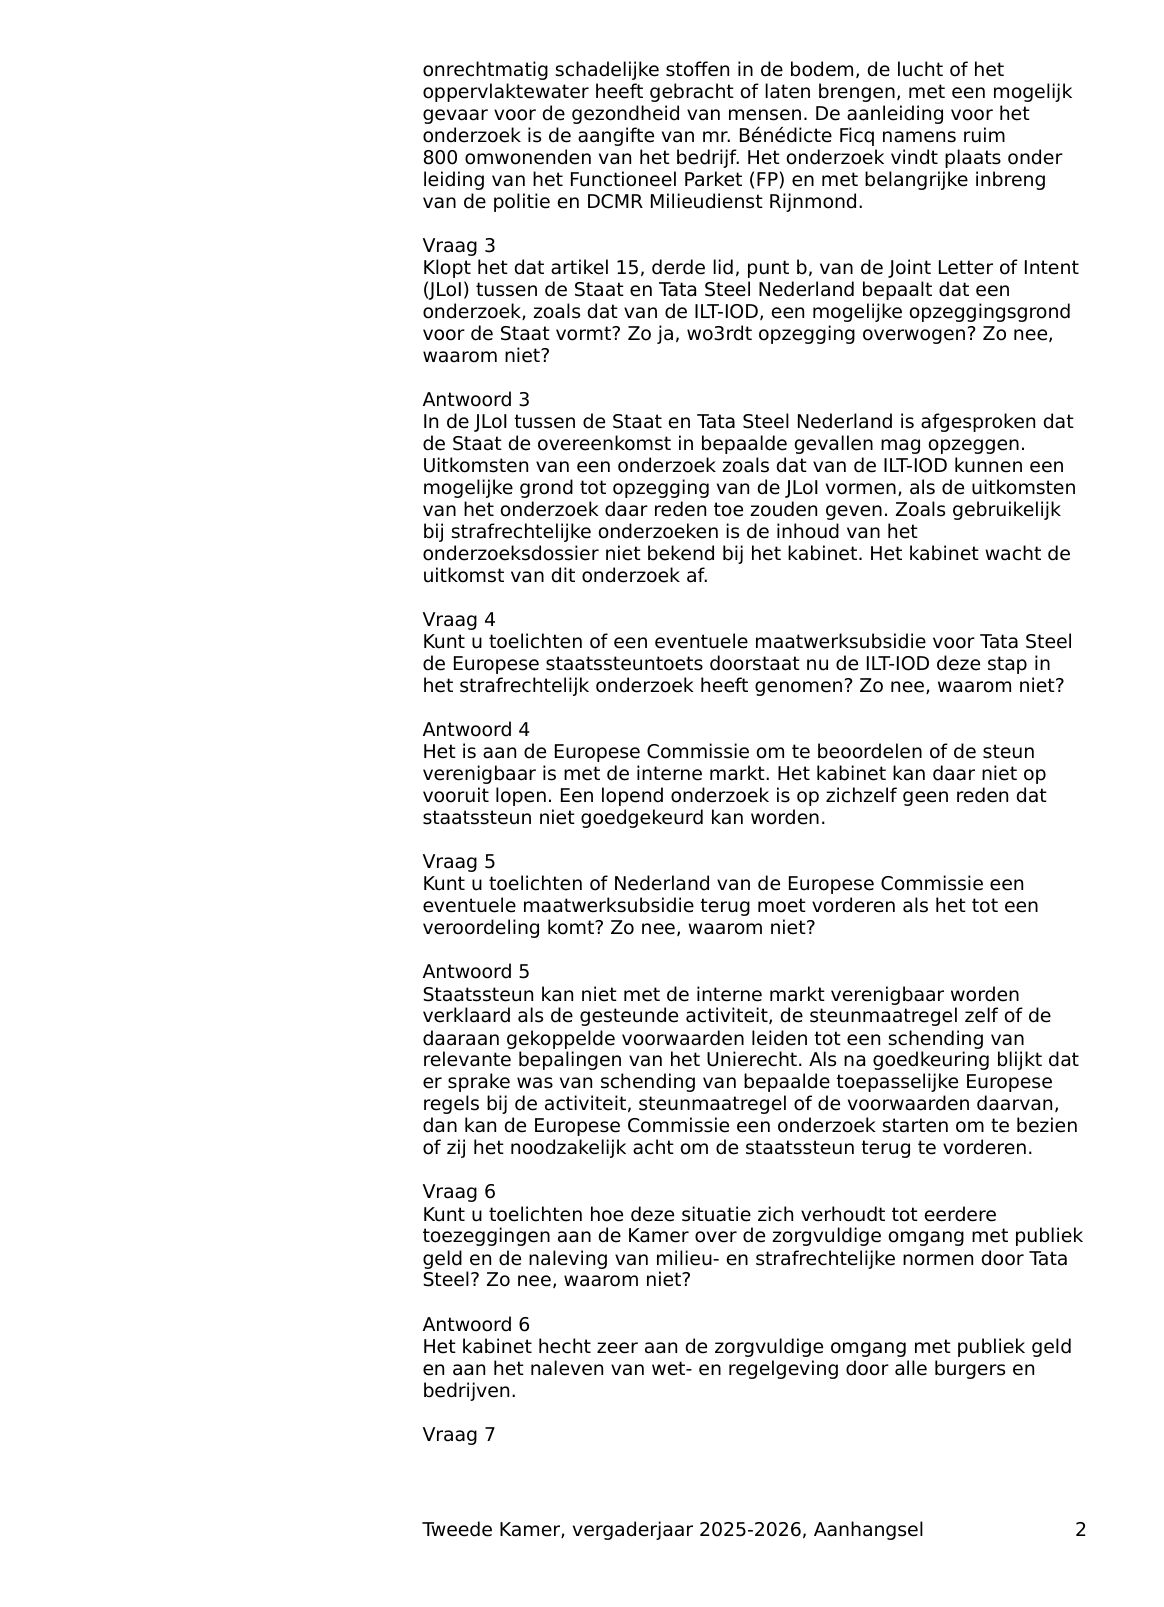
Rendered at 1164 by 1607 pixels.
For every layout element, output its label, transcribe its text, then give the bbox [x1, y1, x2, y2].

text Kunt u toelichten hoe deze situatie zich verhoudt tot eerdere toezeggingen aan de Kamer over de zorgvuldige omgang met publiek geld en de naleving van milieu- en strafrechtelijke normen door Tata Steel? Zo nee, waarom niet? [422, 1203, 1087, 1291]
text Antwoord 4 [422, 719, 1087, 741]
text Het kabinet hecht zeer aan de zorgvuldige omgang met publiek geld en aan het naleven van wet- en regelgeving door alle burgers en bedrijven. [422, 1336, 1087, 1401]
text In de JLoI tussen de Staat en Tata Steel Nederland is afgesproken dat de Staat de overeenkomst in bepaalde gevallen mag opzeggen. Uitkomsten van een onderzoek zoals dat van de ILT-IOD kunnen een mogelijke grond tot opzegging van de JLoI vormen, als de uitkomsten van het onderzoek daar reden toe zouden geven. Zoals gebruikelijk bij strafrechtelijke onderzoeken is de inhoud van het onderzoeksdossier niet bekend bij het kabinet. Het kabinet wacht de uitkomst van dit onderzoek af. [422, 411, 1087, 587]
text onrechtmatig schadelijke stoffen in de bodem, de lucht of het oppervlaktewater heeft gebracht of laten brengen, met een mogelijk gevaar voor de gezondheid van mensen. De aanleiding voor het onderzoek is de aangifte van mr. Bénédicte Ficq namens ruim 800 omwonenden van het bedrijf. Het onderzoek vindt plaats onder leiding van het Functioneel Parket (FP) en met belangrijke inbreng van de politie en DCMR Milieudienst Rijnmond. [422, 59, 1087, 213]
text Vraag 3 [422, 235, 1087, 257]
text Vraag 6 [422, 1181, 1087, 1203]
text Antwoord 6 [422, 1313, 1087, 1336]
text Antwoord 3 [422, 389, 1087, 411]
text Vraag 4 [422, 609, 1087, 631]
text Kunt u toelichten of Nederland van de Europese Commissie een eventuele maatwerksubsidie terug moet vorderen als het tot een veroordeling komt? Zo nee, waarom niet? [422, 873, 1087, 939]
text Kunt u toelichten of een eventuele maatwerksubsidie voor Tata Steel de Europese staatssteuntoets doorstaat nu de ILT-IOD deze stap in het strafrechtelijk onderzoek heeft genomen? Zo nee, waarom niet? [422, 631, 1087, 697]
text Staatssteun kan niet met de interne markt verenigbaar worden verklaard als de gesteunde activiteit, de steunmaatregel zelf of de daaraan gekoppelde voorwaarden leiden tot een schending van relevante bepalingen van het Unierecht. Als na goedkeuring blijkt dat er sprake was van schending van bepaalde toepasselijke Europese regels bij de activiteit, steunmaatregel of de voorwaarden daarvan, dan kan de Europese Commissie een onderzoek starten om te bezien of zij het noodzakelijk acht om de staatssteun terug te vorderen. [422, 983, 1087, 1159]
text Vraag 5 [422, 851, 1087, 873]
text Klopt het dat artikel 15, derde lid, punt b, van de Joint Letter of Intent (JLoI) tussen de Staat en Tata Steel Nederland bepaalt dat een onderzoek, zoals dat van de ILT-IOD, een mogelijke opzeggingsgrond voor de Staat vormt? Zo ja, wo3rdt opzegging overwogen? Zo nee, waarom niet? [422, 257, 1087, 367]
text Antwoord 5 [422, 961, 1087, 983]
text Het is aan de Europese Commissie om te beoordelen of de steun verenigbaar is met de interne markt. Het kabinet kan daar niet op vooruit lopen. Een lopend onderzoek is op zichzelf geen reden dat staatssteun niet goedgekeurd kan worden. [422, 741, 1087, 829]
text Vraag 7 [422, 1424, 1087, 1446]
